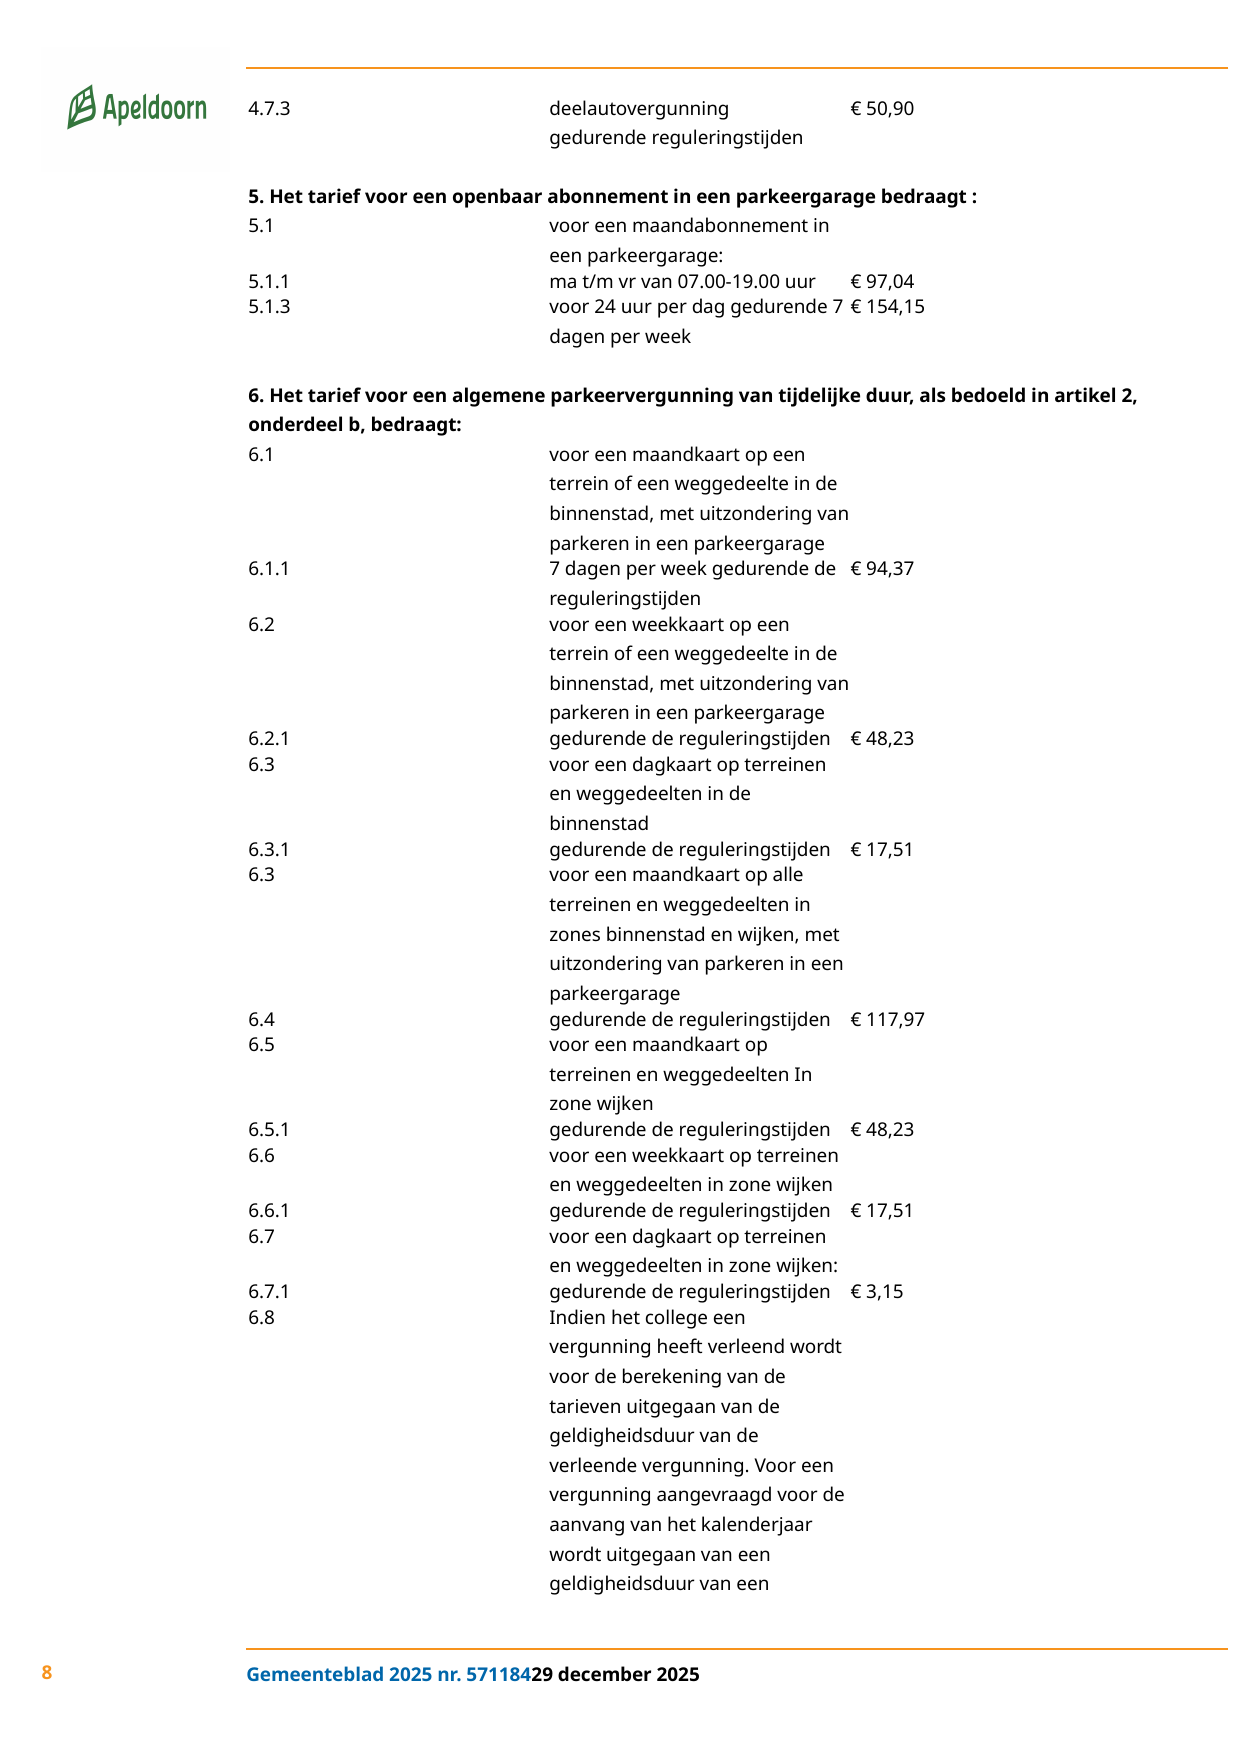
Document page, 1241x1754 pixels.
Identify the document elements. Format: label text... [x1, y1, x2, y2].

table_cell 6.5 [248, 1031, 549, 1116]
table_cell [850, 1304, 1152, 1596]
table_cell 6.3.1 [248, 836, 549, 862]
table_cell 6.7 [248, 1223, 549, 1278]
table_cell gedurende de reguleringstijden [549, 1116, 850, 1142]
table_cell 6.6 [248, 1142, 549, 1197]
table_header voor een maandkaart op een terrein of een weggedeelte in de binnenstad, met uitzondering van parkeren in een parkeergarage [549, 441, 850, 556]
table_cell gedurende de reguleringstijden [549, 1279, 850, 1304]
text 5. Het tarief voor een openbaar abonnement in een parkeergarage bedraagt : [248, 183, 1152, 209]
table_cell [850, 751, 1152, 836]
table_cell [850, 862, 1152, 1006]
table_header [850, 213, 1152, 268]
table_cell 6.3 [248, 862, 549, 1006]
table_cell 6.6.1 [248, 1198, 549, 1223]
table_cell deelautovergunning gedurende reguleringstijden [549, 95, 850, 150]
table_cell € 48,23 [850, 725, 1152, 751]
table_cell € 154,15 [850, 294, 1152, 349]
table_cell voor een dagkaart op terreinen en weggedeelten in zone wijken: [549, 1223, 850, 1278]
table_cell € 17,51 [850, 836, 1152, 862]
table_cell € 97,04 [850, 268, 1152, 294]
table_header [850, 441, 1152, 556]
table_cell 6.3 [248, 751, 549, 836]
table_cell 6.5.1 [248, 1116, 549, 1142]
table_cell 6.4 [248, 1006, 549, 1031]
table_header 6.1 [248, 441, 549, 556]
table_cell [850, 1031, 1152, 1116]
table_cell voor een weekkaart op een terrein of een weggedeelte in de binnenstad, met uitzondering van parkeren in een parkeergarage [549, 611, 850, 725]
picture [41, 47, 231, 172]
table_cell € 117,97 [850, 1006, 1152, 1031]
table_cell 5.1.1 [248, 268, 549, 294]
table_cell Indien het college een vergunning heeft verleend wordt voor de berekening van de tarieven uitgegaan van de geldigheidsduur van de verleende vergunning. Voor een vergunning aangevraagd voor de aanvang van het kalenderjaar wordt uitgegaan van een geldigheidsduur van een [549, 1304, 850, 1596]
table_cell voor 24 uur per dag gedurende 7 dagen per week [549, 294, 850, 349]
text 6. Het tarief voor een algemene parkeervergunning van tijdelijke duur, als bedoeld in artikel 2, onderdeel b, bedraagt: [248, 382, 1152, 437]
table_cell 5.1.3 [248, 294, 549, 349]
table_cell 6.7.1 [248, 1279, 549, 1304]
table_cell gedurende de reguleringstijden [549, 725, 850, 751]
table_cell 7 dagen per week gedurende de reguleringstijden [549, 556, 850, 611]
table_cell € 94,37 [850, 556, 1152, 611]
table_cell gedurende de reguleringstijden [549, 1006, 850, 1031]
table_cell 6.1.1 [248, 556, 549, 611]
table_cell voor een dagkaart op terreinen en weggedeelten in de binnenstad [549, 751, 850, 836]
table_cell voor een maandkaart op terreinen en weggedeelten In zone wijken [549, 1031, 850, 1116]
table_cell [850, 611, 1152, 725]
table_cell [850, 1142, 1152, 1197]
table_cell ma t/m vr van 07.00-19.00 uur [549, 268, 850, 294]
table_cell € 50,90 [850, 95, 1152, 150]
table_cell voor een maandkaart op alle terreinen en weggedeelten in zones binnenstad en wijken, met uitzondering van parkeren in een parkeergarage [549, 862, 850, 1006]
table_cell gedurende de reguleringstijden [549, 1198, 850, 1223]
table_cell € 3,15 [850, 1279, 1152, 1304]
table_cell [850, 1223, 1152, 1278]
table_cell 6.2 [248, 611, 549, 725]
table_header voor een maandabonnement in een parkeergarage: [549, 213, 850, 268]
table_cell € 48,23 [850, 1116, 1152, 1142]
table_cell 6.2.1 [248, 725, 549, 751]
table_cell 4.7.3 [248, 95, 549, 150]
table_cell 6.8 [248, 1304, 549, 1596]
table_cell € 17,51 [850, 1198, 1152, 1223]
table_header 5.1 [248, 213, 549, 268]
table_cell voor een weekkaart op terreinen en weggedeelten in zone wijken [549, 1142, 850, 1197]
table_cell gedurende de reguleringstijden [549, 836, 850, 862]
